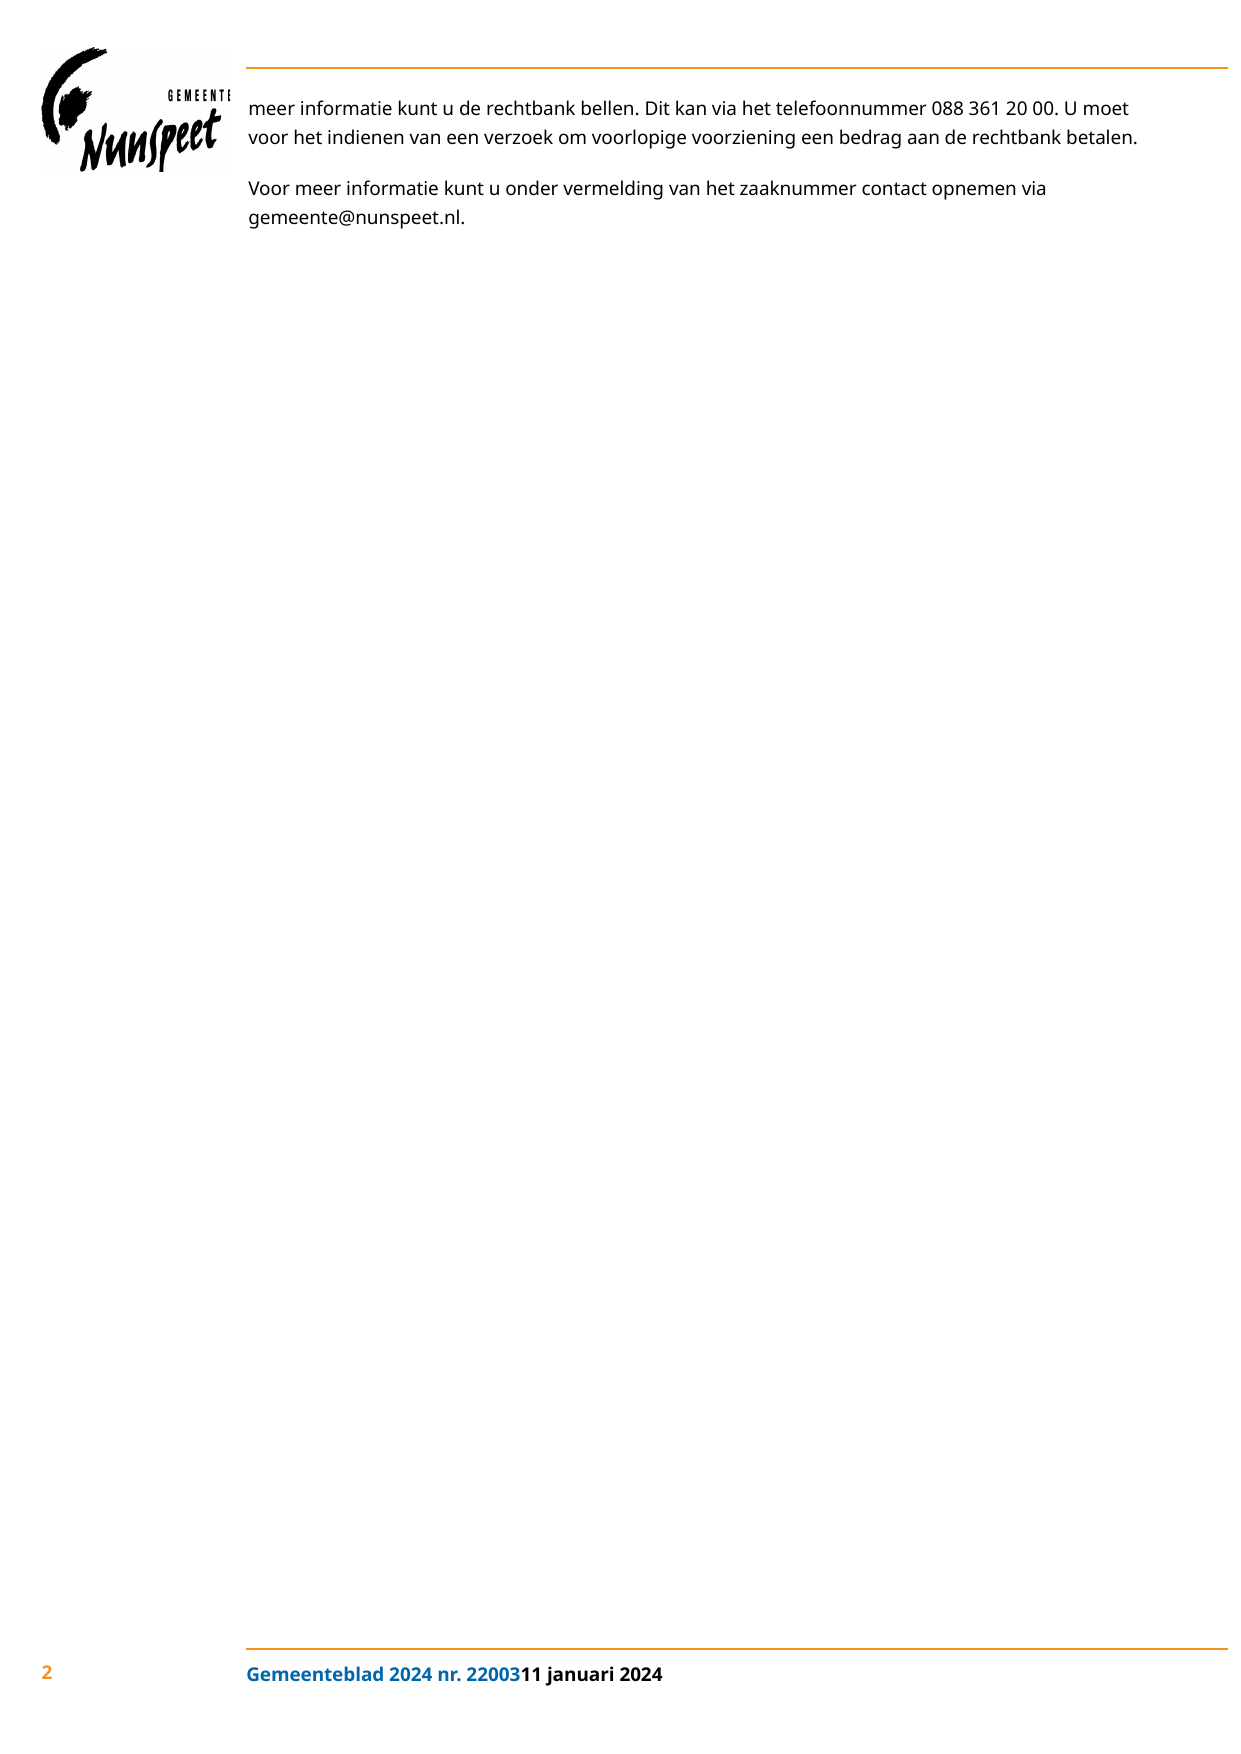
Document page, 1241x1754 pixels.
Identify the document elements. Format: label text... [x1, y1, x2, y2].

picture [41, 47, 231, 172]
text Voor meer informatie kunt u onder vermelding van het zaaknummer contact opnemen via gemeente@nunspeet.nl. [248, 175, 1152, 230]
text meer informatie kunt u de rechtbank bellen. Dit kan via het telefoonnummer 088 361 20 00. U moet voor het indienen van een verzoek om voorlopige voorziening een bedrag aan de rechtbank betalen. [248, 95, 1152, 150]
